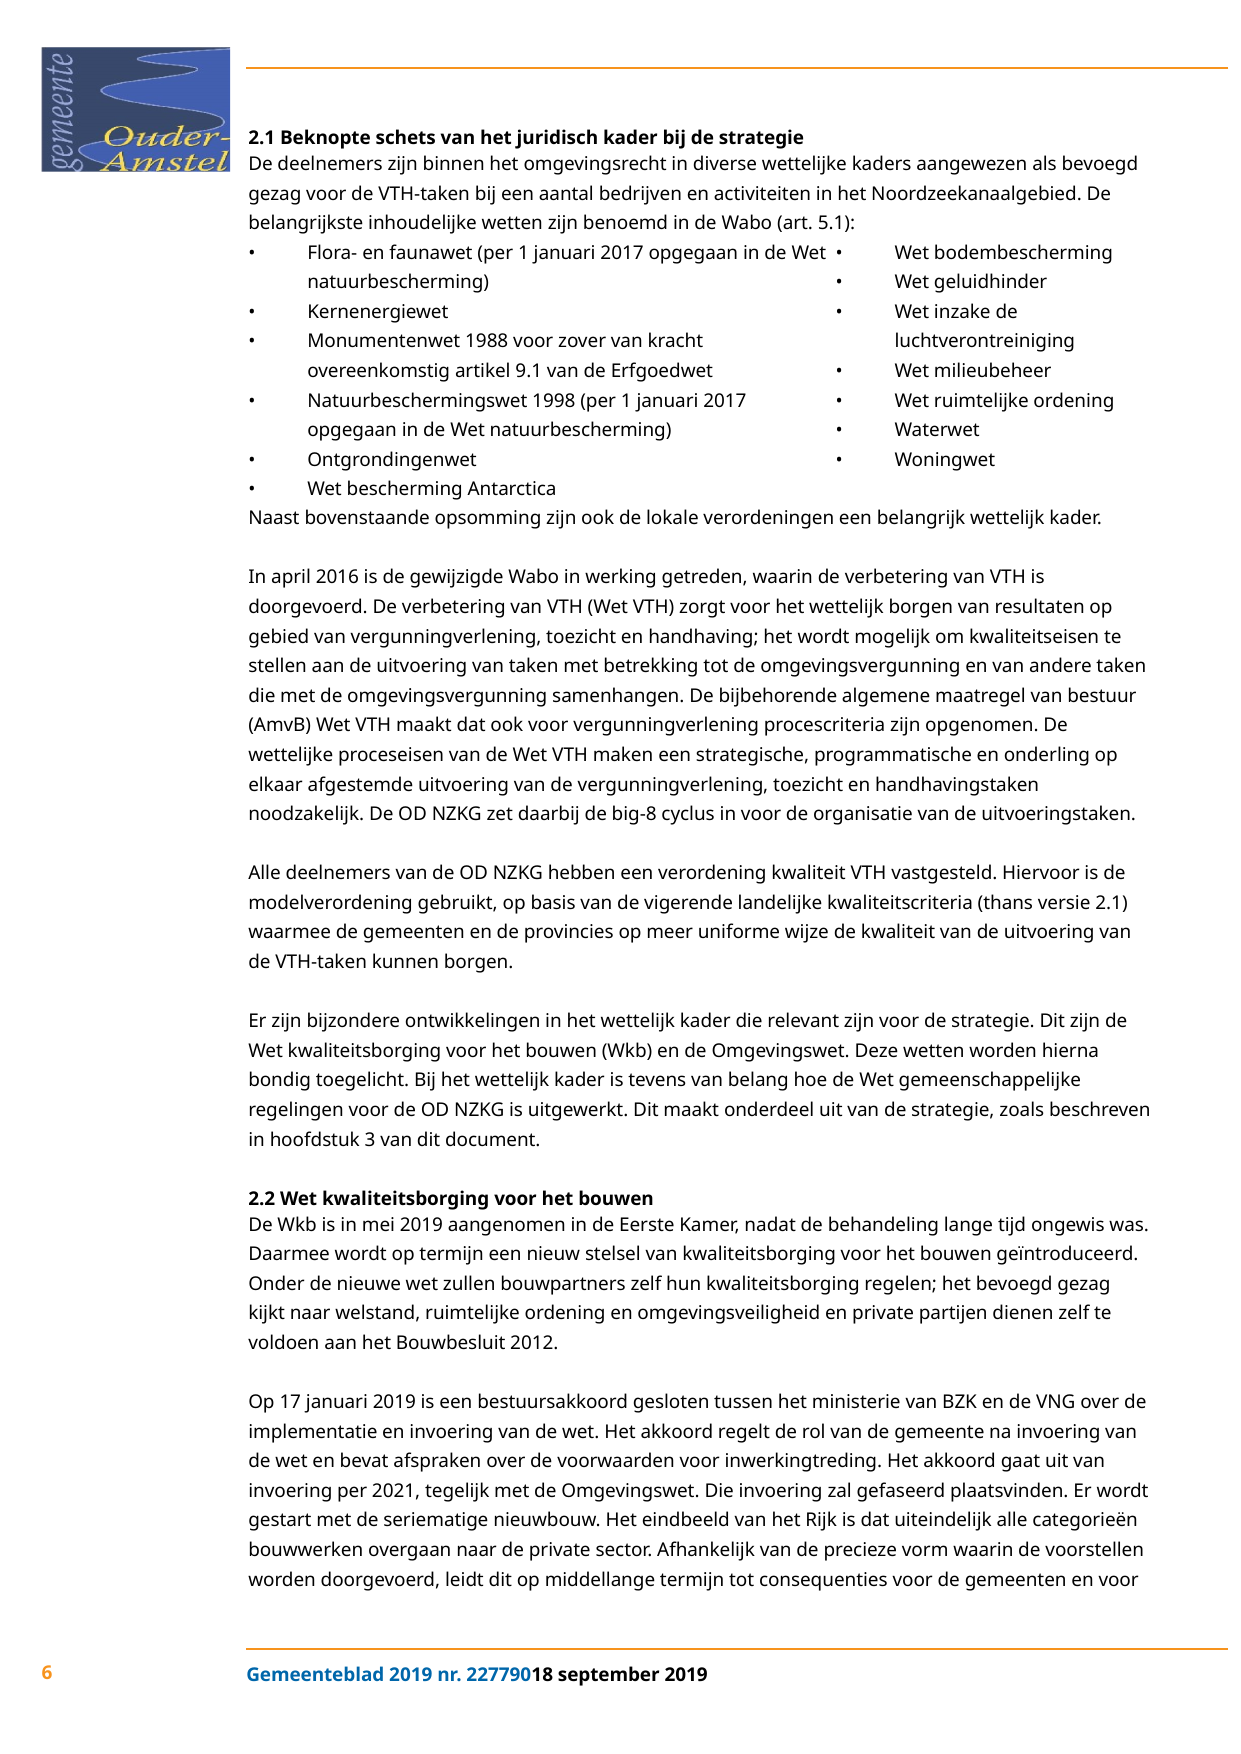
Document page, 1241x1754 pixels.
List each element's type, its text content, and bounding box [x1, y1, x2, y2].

picture [41, 47, 231, 172]
text Naast bovenstaande opsomming zijn ook de lokale verordeningen een belangrijk wettelijk kader. [248, 504, 1152, 530]
text 2.2 Wet kwaliteitsborging voor het bouwen [248, 1185, 1152, 1211]
table_header Flora- en faunawet (per 1 januari 2017 opgegaan in de Wet natuurbescherming) Kernenergiewet Monumentenwet 1988 voor zover van kracht overeenkomstig artikel 9.1 van de Erfgoedwet Natuurbeschermingswet 1998 (per 1 januari 2017 opgegaan in de Wet natuurbescherming) Ontgrondingenwet Wet bescherming Antarctica [248, 239, 835, 501]
text 2.1 Beknopte schets van het juridisch kader bij de strategie [248, 124, 1152, 150]
text Op 17 januari 2019 is een bestuursakkoord gesloten tussen het ministerie van BZK en de VNG over de implementatie en invoering van de wet. Het akkoord regelt de rol van de gemeente na invoering van de wet en bevat afspraken over de voorwaarden voor inwerkingtreding. Het akkoord gaat uit van invoering per 2021, tegelijk met de Omgevingswet. Die invoering zal gefaseerd plaatsvinden. Er wordt gestart met de seriematige nieuwbouw. Het eindbeeld van het Rijk is dat uiteindelijk alle categorieën bouwwerken overgaan naar de private sector. Afhankelijk van de precieze vorm waarin de voorstellen worden doorgevoerd, leidt dit op middellange termijn tot consequenties voor de gemeenten en voor [248, 1388, 1152, 1591]
table_header Wet bodembescherming Wet geluidhinder Wet inzake de luchtverontreiniging Wet milieubeheer Wet ruimtelijke ordening Waterwet Woningwet [835, 239, 1152, 501]
text Er zijn bijzondere ontwikkelingen in het wettelijk kader die relevant zijn voor de strategie. Dit zijn de Wet kwaliteitsborging voor het bouwen (Wkb) en de Omgevingswet. Deze wetten worden hierna bondig toegelicht. Bij het wettelijk kader is tevens van belang hoe de Wet gemeenschappelijke regelingen voor de OD NZKG is uitgewerkt. Dit maakt onderdeel uit van de strategie, zoals beschreven in hoofdstuk 3 van dit document. [248, 1007, 1152, 1152]
text De Wkb is in mei 2019 aangenomen in de Eerste Kamer, nadat de behandeling lange tijd ongewis was. Daarmee wordt op termijn een nieuw stelsel van kwaliteitsborging voor het bouwen geïntroduceerd. Onder de nieuwe wet zullen bouwpartners zelf hun kwaliteitsborging regelen; het bevoegd gezag kijkt naar welstand, ruimtelijke ordening en omgevingsveiligheid en private partijen dienen zelf te voldoen aan het Bouwbesluit 2012. [248, 1211, 1152, 1355]
text De deelnemers zijn binnen het omgevingsrecht in diverse wettelijke kaders aangewezen als bevoegd gezag voor de VTH-taken bij een aantal bedrijven en activiteiten in het Noordzeekanaalgebied. De belangrijkste inhoudelijke wetten zijn benoemd in de Wabo (art. 5.1): [248, 150, 1152, 235]
text Alle deelnemers van de OD NZKG hebben een verordening kwaliteit VTH vastgesteld. Hiervoor is de modelverordening gebruikt, op basis van de vigerende landelijke kwaliteitscriteria (thans versie 2.1) waarmee de gemeenten en de provincies op meer uniforme wijze de kwaliteit van de uitvoering van de VTH-taken kunnen borgen. [248, 859, 1152, 974]
text In april 2016 is de gewijzigde Wabo in werking getreden, waarin de verbetering van VTH is doorgevoerd. De verbetering van VTH (Wet VTH) zorgt voor het wettelijk borgen van resultaten op gebied van vergunningverlening, toezicht en handhaving; het wordt mogelijk om kwaliteitseisen te stellen aan de uitvoering van taken met betrekking tot de omgevingsvergunning en van andere taken die met de omgevingsvergunning samenhangen. De bijbehorende algemene maatregel van bestuur (AmvB) Wet VTH maakt dat ook voor vergunningverlening procescriteria zijn opgenomen. De wettelijke proceseisen van de Wet VTH maken een strategische, programmatische en onderling op elkaar afgestemde uitvoering van de vergunningverlening, toezicht en handhavingstaken noodzakelijk. De OD NZKG zet daarbij de big-8 cyclus in voor de organisatie van de uitvoeringstaken. [248, 564, 1152, 826]
